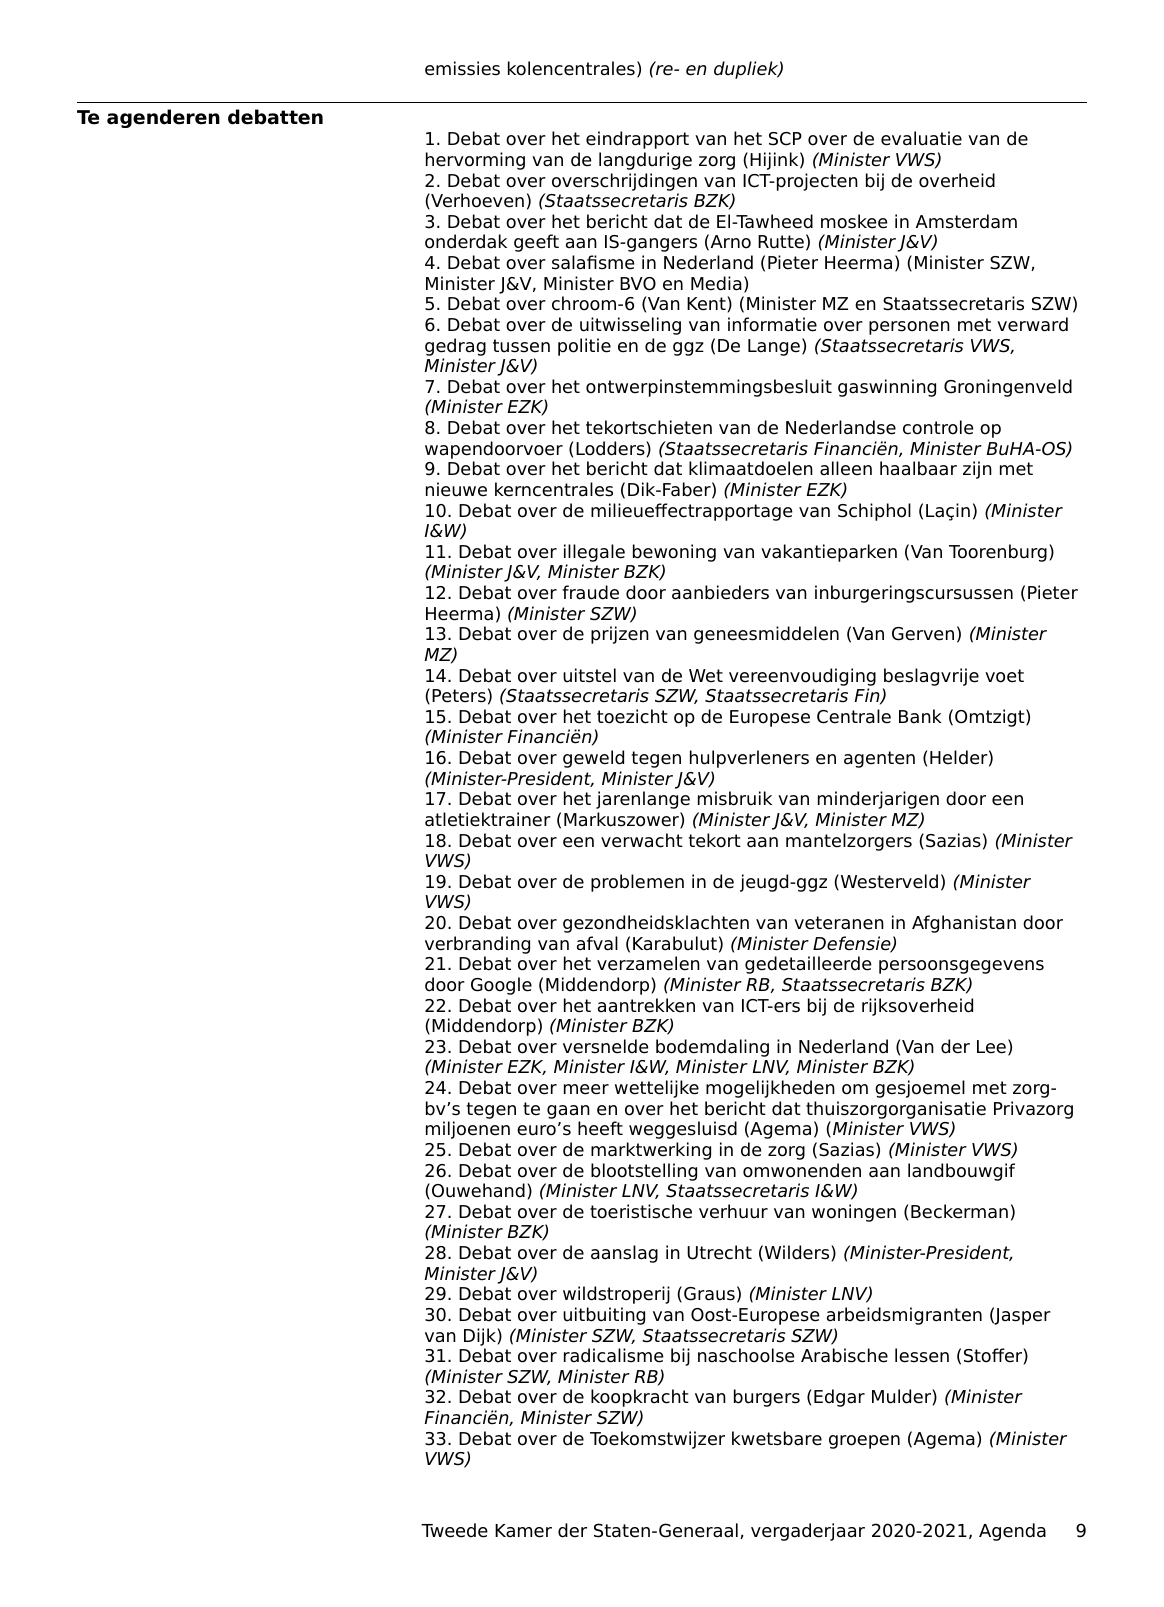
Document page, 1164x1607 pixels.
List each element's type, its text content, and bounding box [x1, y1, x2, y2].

table_cell [77, 831, 401, 872]
table_cell [77, 872, 401, 913]
table_cell 10. Debat over de milieueffectrapportage van Schiphol (Laçin) (Minister I&W) [418, 501, 1087, 542]
table_cell [77, 315, 401, 377]
table_cell [77, 1429, 401, 1470]
table_cell [401, 1388, 418, 1429]
table_cell 9. Debat over het bericht dat klimaatdoelen alleen haalbaar zijn met nieuwe kerncentrales (Dik-Faber) (Minister EZK) [418, 459, 1087, 501]
table_cell 13. Debat over de prijzen van geneesmiddelen (Van Gerven) (Minister MZ) [418, 624, 1087, 666]
table_cell 24. Debat over meer wettelijke mogelijkheden om gesjoemel met zorg-bv’s tegen te gaan en over het bericht dat thuiszorgorganisatie Privazorg miljoenen euro’s heeft weggesluisd (Agema) (Minister VWS) [418, 1078, 1087, 1140]
table_cell [401, 377, 418, 418]
table_cell [77, 583, 401, 624]
table_cell 32. Debat over de koopkracht van burgers (Edgar Mulder) (Minister Financiën, Minister SZW) [418, 1388, 1087, 1429]
table_cell 6. Debat over de uitwisseling van informatie over personen met verward gedrag tussen politie en de ggz (De Lange) (Staatssecretaris VWS, Minister J&V) [418, 315, 1087, 377]
table_cell 28. Debat over de aanslag in Utrecht (Wilders) (Minister-President, Minister J&V) [418, 1243, 1087, 1284]
table_cell 1. Debat over het eindrapport van het SCP over de evaluatie van de hervorming van de langdurige zorg (Hijink) (Minister VWS) [418, 129, 1087, 171]
table_cell 2. Debat over overschrijdingen van ICT-projecten bij de overheid (Verhoeven) (Staatssecretaris BZK) [418, 171, 1087, 212]
table_cell [77, 212, 401, 253]
table_cell 3. Debat over het bericht dat de El-Tawheed moskee in Amsterdam onderdak geeft aan IS-gangers (Arno Rutte) (Minister J&V) [418, 212, 1087, 253]
table_cell 26. Debat over de blootstelling van omwonenden aan landbouwgif (Ouwehand) (Minister LNV, Staatssecretaris I&W) [418, 1161, 1087, 1202]
table_cell [77, 59, 401, 80]
table_cell 31. Debat over radicalisme bij naschoolse Arabische lessen (Stoffer) (Minister SZW, Minister RB) [418, 1346, 1087, 1387]
table_cell [401, 748, 418, 789]
table_cell [401, 831, 418, 872]
table_cell [401, 1037, 418, 1078]
table_cell [401, 1078, 418, 1140]
table_cell [77, 666, 401, 707]
table_cell 17. Debat over het jarenlange misbruik van minderjarigen door een atletiektrainer (Markuszower) (Minister J&V, Minister MZ) [418, 789, 1087, 831]
table_cell [77, 913, 401, 954]
table_cell [77, 418, 401, 459]
table_cell [401, 872, 418, 913]
table_cell [401, 1161, 418, 1202]
table_cell [401, 789, 418, 831]
table_cell [77, 459, 401, 501]
table_cell [77, 294, 401, 315]
table_cell [401, 666, 418, 707]
table_header [401, 103, 418, 129]
table_cell [401, 294, 418, 315]
table_cell 4. Debat over salafisme in Nederland (Pieter Heerma) (Minister SZW, Minister J&V, Minister BVO en Media) [418, 253, 1087, 294]
table_cell 16. Debat over geweld tegen hulpverleners en agenten (Helder) (Minister-President, Minister J&V) [418, 748, 1087, 789]
table_cell [401, 996, 418, 1037]
table_cell [77, 789, 401, 831]
table_cell 29. Debat over wildstroperij (Graus) (Minister LNV) [418, 1284, 1087, 1305]
table_cell [401, 583, 418, 624]
table_cell [77, 501, 401, 542]
table_cell [401, 171, 418, 212]
table_cell [77, 624, 401, 666]
table_cell 15. Debat over het toezicht op de Europese Centrale Bank (Omtzigt) (Minister Financiën) [418, 707, 1087, 748]
table_cell [77, 1243, 401, 1284]
table_cell [401, 129, 418, 171]
table_cell [401, 707, 418, 748]
table_header [418, 103, 1087, 129]
table_cell 7. Debat over het ontwerpinstemmingsbesluit gaswinning Groningenveld (Minister EZK) [418, 377, 1087, 418]
table_cell [77, 1078, 401, 1140]
table_cell [401, 253, 418, 294]
table_cell [401, 1346, 418, 1387]
table_cell [77, 748, 401, 789]
table_cell [401, 1429, 418, 1470]
table_cell 19. Debat over de problemen in de jeugd-ggz (Westerveld) (Minister VWS) [418, 872, 1087, 913]
table_cell 5. Debat over chroom-6 (Van Kent) (Minister MZ en Staatssecretaris SZW) [418, 294, 1087, 315]
table_cell [401, 542, 418, 583]
table_cell [401, 913, 418, 954]
table_cell emissies kolencentrales) (re- en dupliek) [418, 59, 1087, 80]
table_cell 8. Debat over het tekortschieten van de Nederlandse controle op wapendoorvoer (Lodders) (Staatssecretaris Financiën, Minister BuHA-OS) [418, 418, 1087, 459]
table_cell [401, 1284, 418, 1305]
table_cell 25. Debat over de marktwerking in de zorg (Sazias) (Minister VWS) [418, 1140, 1087, 1161]
table_cell 18. Debat over een verwacht tekort aan mantelzorgers (Sazias) (Minister VWS) [418, 831, 1087, 872]
table_cell 11. Debat over illegale bewoning van vakantieparken (Van Toorenburg) (Minister J&V, Minister BZK) [418, 542, 1087, 583]
table_cell [401, 212, 418, 253]
table_cell [401, 1202, 418, 1243]
table_cell [401, 1243, 418, 1284]
table_cell 27. Debat over de toeristische verhuur van woningen (Beckerman) (Minister BZK) [418, 1202, 1087, 1243]
table_cell [77, 1161, 401, 1202]
table_cell [401, 459, 418, 501]
table_cell [401, 1140, 418, 1161]
table_cell [77, 542, 401, 583]
table_cell [77, 1140, 401, 1161]
table_cell [77, 1346, 401, 1387]
table_cell [401, 418, 418, 459]
table_cell 33. Debat over de Toekomstwijzer kwetsbare groepen (Agema) (Minister VWS) [418, 1429, 1087, 1470]
table_cell [77, 171, 401, 212]
table_cell 21. Debat over het verzamelen van gedetailleerde persoonsgegevens door Google (Middendorp) (Minister RB, Staatssecretaris BZK) [418, 954, 1087, 996]
table_cell [401, 1305, 418, 1346]
table_cell [77, 996, 401, 1037]
table_cell [77, 1388, 401, 1429]
table_cell [401, 624, 418, 666]
table_cell [77, 1037, 401, 1078]
table_cell [77, 1284, 401, 1305]
table_cell [77, 129, 401, 171]
table_cell 23. Debat over versnelde bodemdaling in Nederland (Van der Lee) (Minister EZK, Minister I&W, Minister LNV, Minister BZK) [418, 1037, 1087, 1078]
table_cell [401, 315, 418, 377]
table_cell [401, 954, 418, 996]
table_cell [77, 1305, 401, 1346]
table_cell [401, 501, 418, 542]
table_cell [77, 377, 401, 418]
table_cell [77, 1202, 401, 1243]
table_cell 30. Debat over uitbuiting van Oost-Europese arbeidsmigranten (Jasper van Dijk) (Minister SZW, Staatssecretaris SZW) [418, 1305, 1087, 1346]
table_cell 20. Debat over gezondheidsklachten van veteranen in Afghanistan door verbranding van afval (Karabulut) (Minister Defensie) [418, 913, 1087, 954]
table_cell 14. Debat over uitstel van de Wet vereenvoudiging beslagvrije voet (Peters) (Staatssecretaris SZW, Staatssecretaris Fin) [418, 666, 1087, 707]
table_header Te agenderen debatten [77, 103, 401, 129]
table_cell [77, 954, 401, 996]
table_cell [401, 59, 418, 80]
table_cell [77, 707, 401, 748]
table_cell 22. Debat over het aantrekken van ICT-ers bij de rijksoverheid (Middendorp) (Minister BZK) [418, 996, 1087, 1037]
table_cell 12. Debat over fraude door aanbieders van inburgeringscursussen (Pieter Heerma) (Minister SZW) [418, 583, 1087, 624]
table_cell [77, 253, 401, 294]
